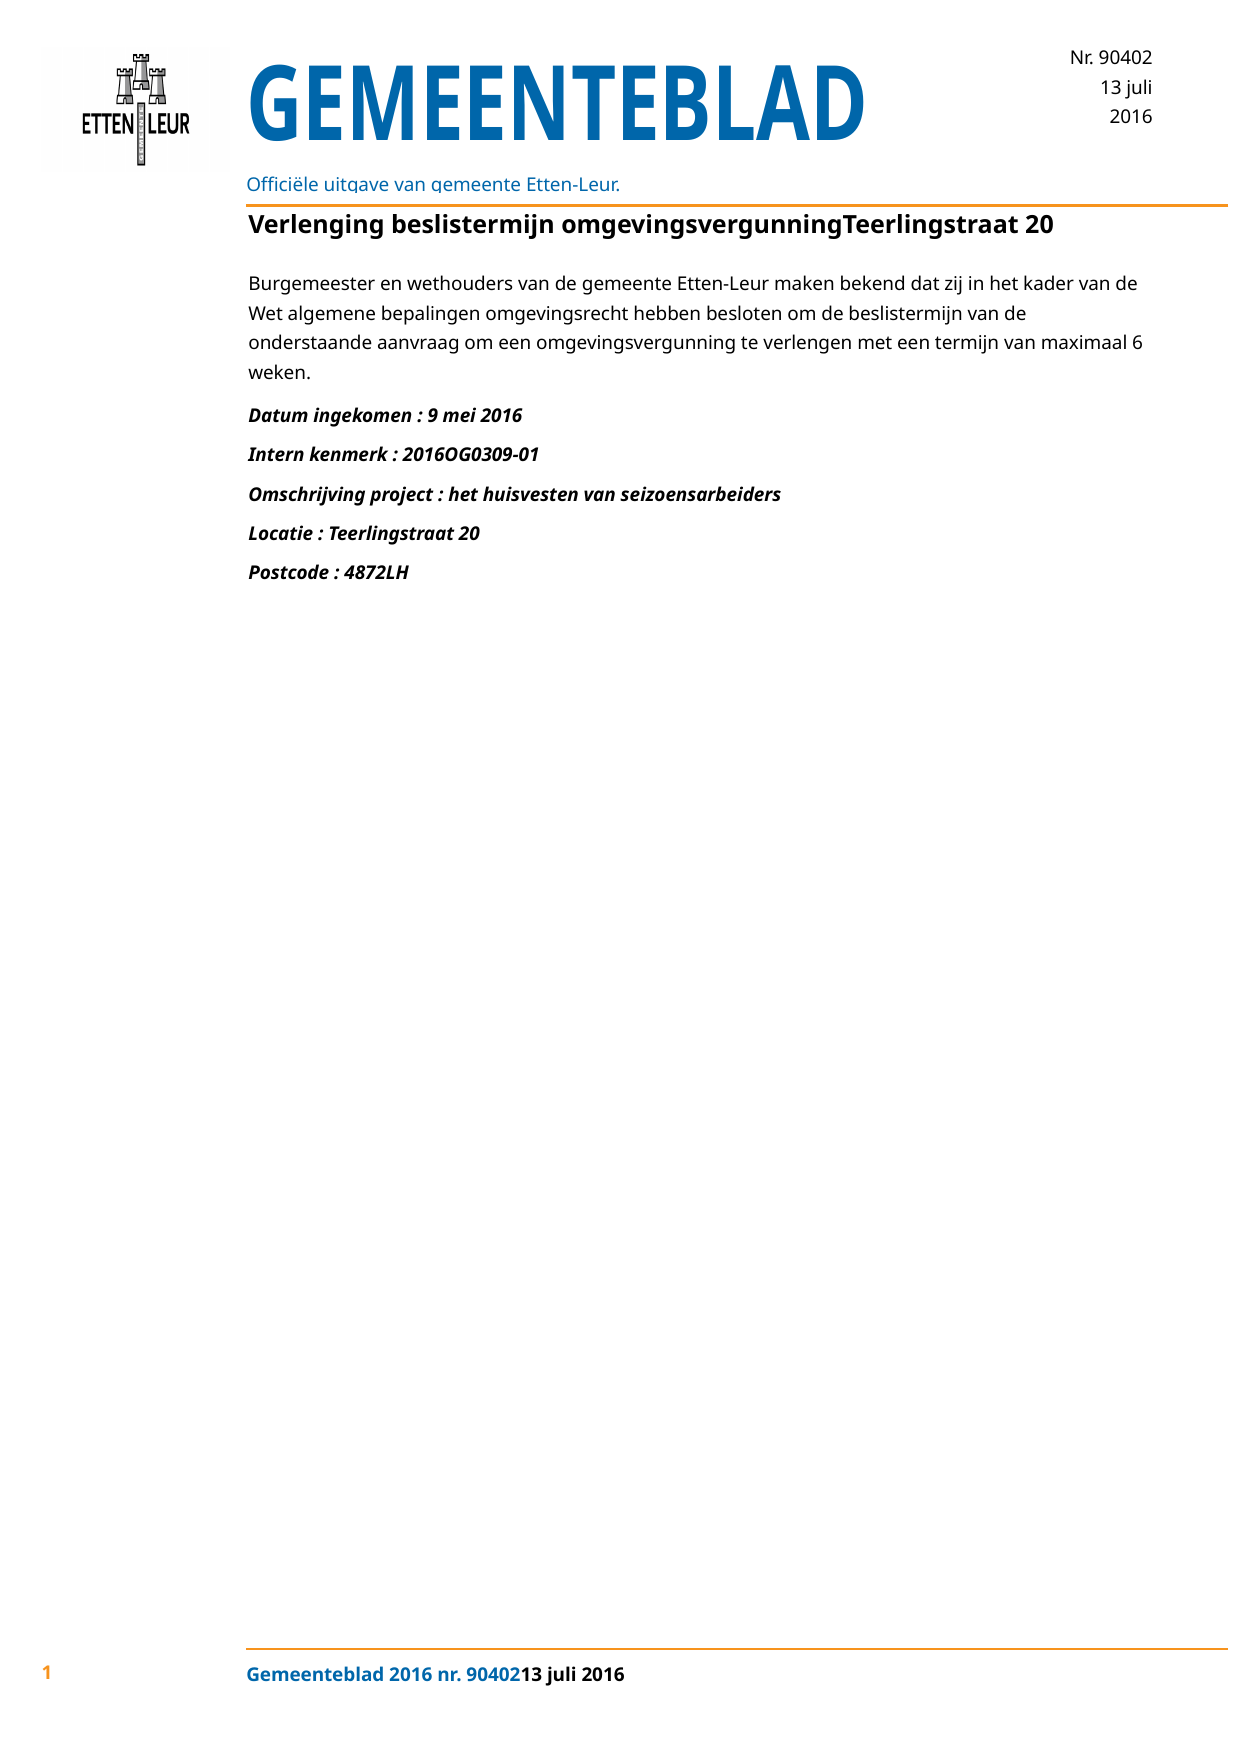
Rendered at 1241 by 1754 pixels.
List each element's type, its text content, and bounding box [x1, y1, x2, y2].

picture [41, 47, 231, 172]
text Datum ingekomen : 9 mei 2016 [248, 402, 1152, 428]
text Burgemeester en wethouders van de gemeente Etten-Leur maken bekend dat zij in het kader van de Wet algemene bepalingen omgevingsrecht hebben besloten om de beslistermijn van de onderstaande aanvraag om een omgevingsvergunning te verlengen met een termijn van maximaal 6 weken. [248, 270, 1152, 385]
text Locatie : Teerlingstraat 20 [248, 520, 1152, 546]
text Intern kenmerk : 2016OG0309-01 [248, 441, 1152, 467]
text Verlenging beslistermijn omgevingsvergunningTeerlingstraat 20 [248, 207, 1152, 241]
text Omschrijving project : het huisvesten van seizoensarbeiders [248, 481, 1152, 506]
text Postcode : 4872LH [248, 559, 1152, 585]
